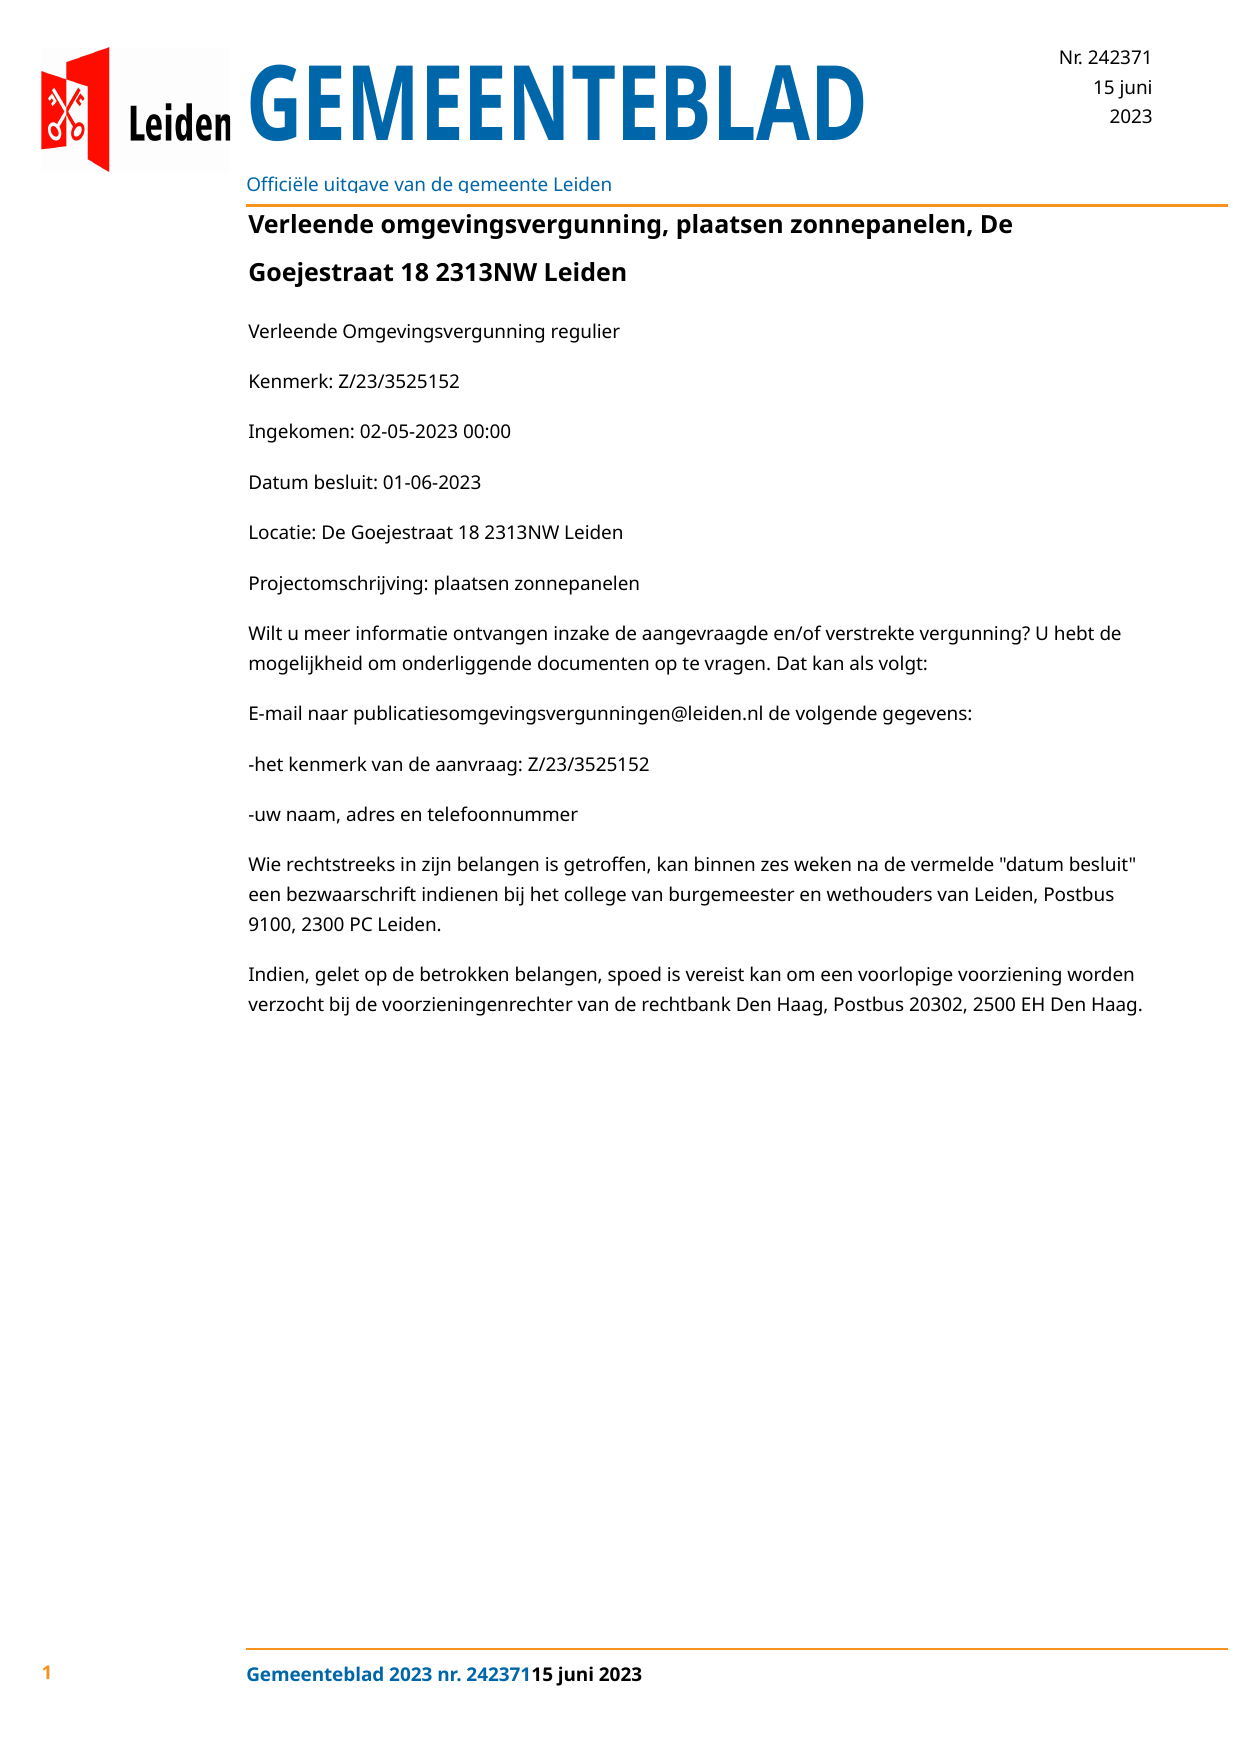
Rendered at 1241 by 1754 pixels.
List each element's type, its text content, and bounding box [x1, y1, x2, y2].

text Wilt u meer informatie ontvangen inzake de aangevraagde en/of verstrekte vergunning? U hebt de mogelijkheid om onderliggende documenten op te vragen. Dat kan als volgt: [248, 620, 1152, 676]
text Locatie: De Goejestraat 18 2313NW Leiden [248, 519, 1152, 545]
text -uw naam, adres en telefoonnummer [248, 801, 1152, 827]
text Verleende omgevingsvergunning, plaatsen zonnepanelen, De Goejestraat 18 2313NW Leiden [248, 207, 1152, 288]
picture [41, 47, 231, 172]
text Kenmerk: Z/23/3525152 [248, 368, 1152, 394]
text -het kenmerk van de aanvraag: Z/23/3525152 [248, 751, 1152, 777]
text Wie rechtstreeks in zijn belangen is getroffen, kan binnen zes weken na de vermelde "datum besluit" een bezwaarschrift indienen bij het college van burgemeester en wethouders van Leiden, Postbus 9100, 2300 PC Leiden. [248, 852, 1152, 937]
text Datum besluit: 01-06-2023 [248, 469, 1152, 495]
text E-mail naar publicatiesomgevingsvergunningen@leiden.nl de volgende gegevens: [248, 700, 1152, 726]
text Verleende Omgevingsvergunning regulier [248, 318, 1152, 344]
text Indien, gelet op de betrokken belangen, spoed is vereist kan om een voorlopige voorziening worden verzocht bij de voorzieningenrechter van de rechtbank Den Haag, Postbus 20302, 2500 EH Den Haag. [248, 961, 1152, 1017]
text Ingekomen: 02-05-2023 00:00 [248, 419, 1152, 444]
text Projectomschrijving: plaatsen zonnepanelen [248, 570, 1152, 596]
